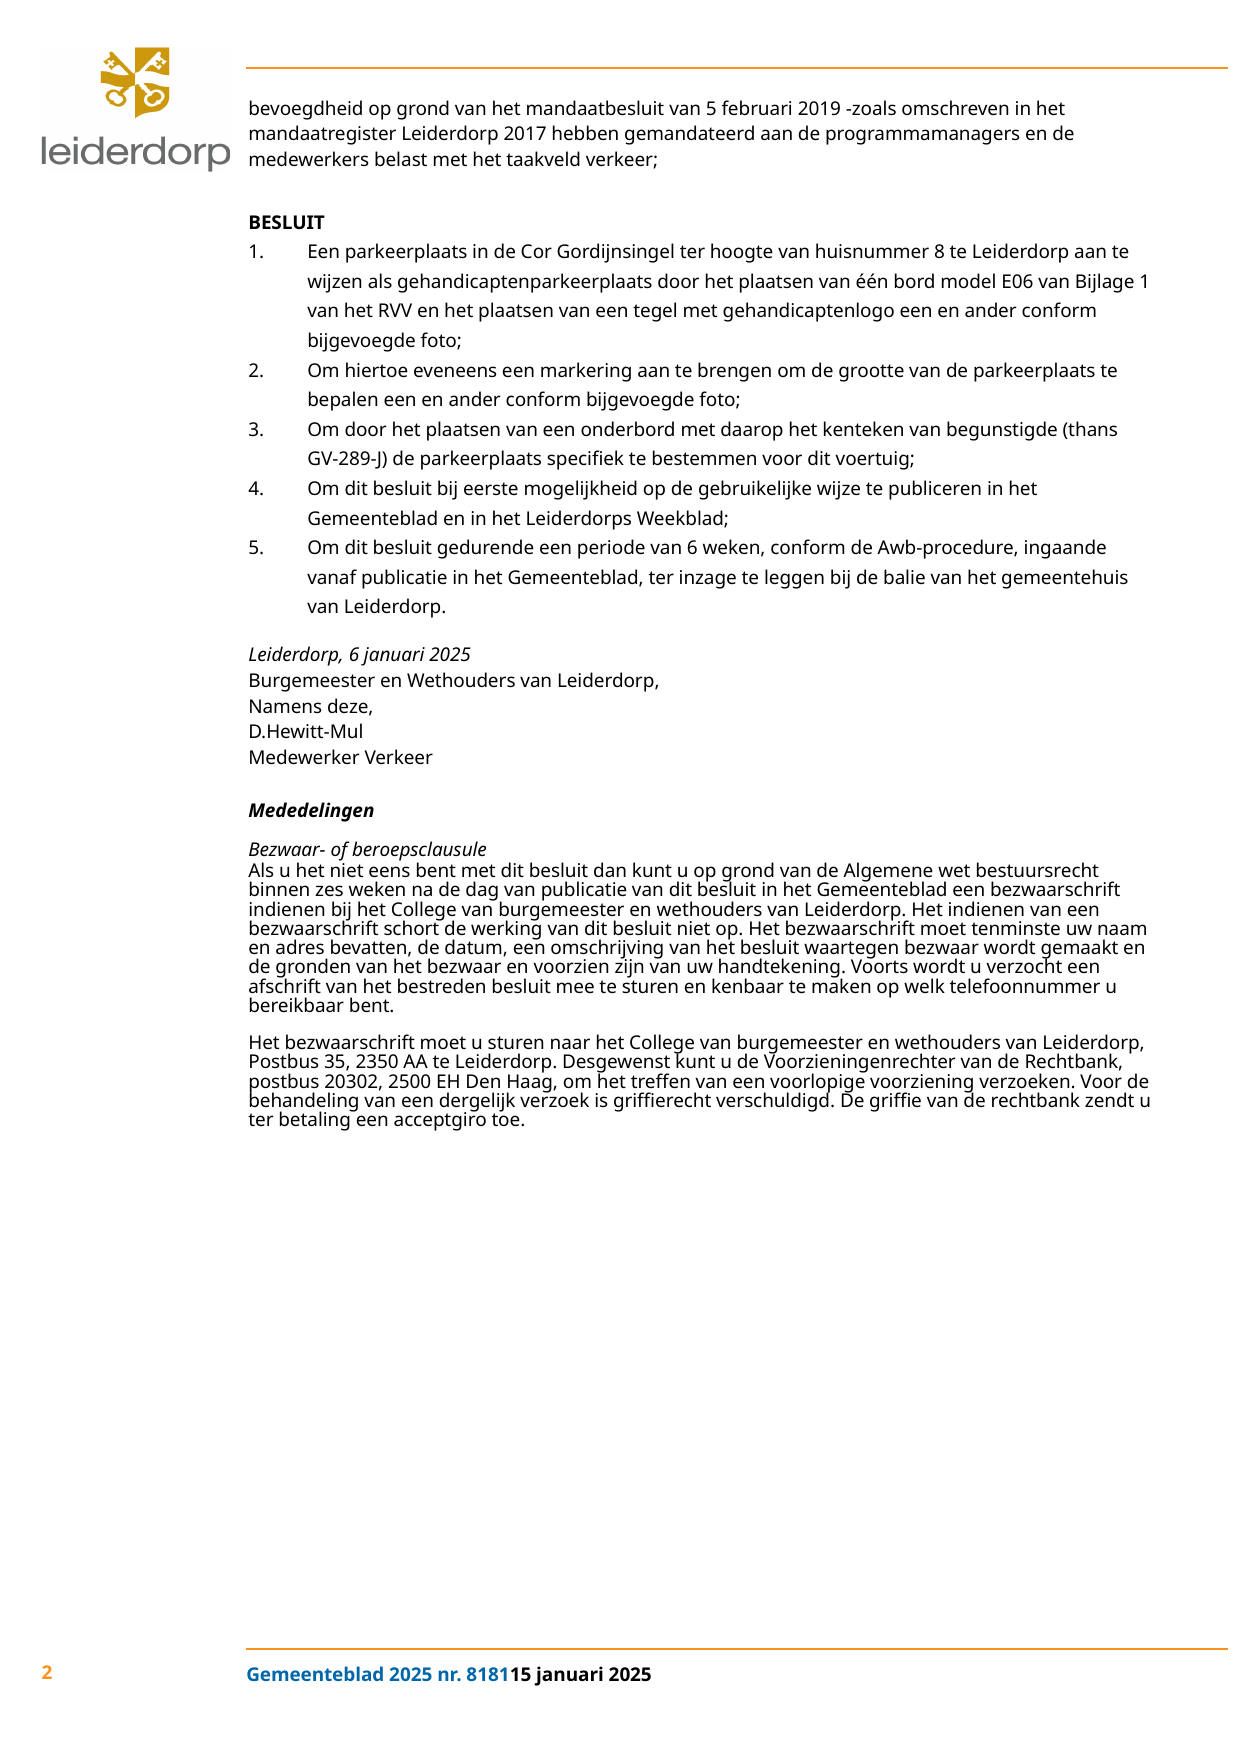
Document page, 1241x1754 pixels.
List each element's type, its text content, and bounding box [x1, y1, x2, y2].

text Leiderdorp, 6 januari 2025 [248, 641, 1152, 667]
text Mededelingen [248, 797, 1152, 823]
list Om door het plaatsen van een onderbord met daarop het kenteken van begunstigde (thans GV-289-J) de parkeerplaats specifiek te bestemmen voor dit voertuig; [248, 416, 1152, 471]
text BESLUIT [248, 209, 1152, 235]
text Namens deze, [248, 693, 1152, 718]
text Als u het niet eens bent met dit besluit dan kunt u op grond van de Algemene wet bestuursrecht binnen zes weken na de dag van publicatie van dit besluit in het Gemeenteblad een bezwaarschrift indienen bij het College van burgemeester en wethouders van Leiderdorp. Het indienen van een bezwaarschrift schort de werking van dit besluit niet op. Het bezwaarschrift moet tenminste uw naam en adres bevatten, de datum, een omschrijving van het besluit waartegen bezwaar wordt gemaakt en de gronden van het bezwaar en voorzien zijn van uw handtekening. Voorts wordt u verzocht een afschrift van het bestreden besluit mee te sturen en kenbaar te maken op welk telefoonnummer u bereikbaar bent. [248, 862, 1152, 1016]
text Het bezwaarschrift moet u sturen naar het College van burgemeester en wethouders van Leiderdorp, Postbus 35, 2350 AA te Leiderdorp. Desgewenst kunt u de Voorzieningenrechter van de Rechtbank, postbus 20302, 2500 EH Den Haag, om het treffen van een voorlopige voorziening verzoeken. Voor de behandeling van een dergelijk verzoek is griffierecht verschuldigd. De griffie van de rechtbank zendt u ter betaling een acceptgiro toe. [248, 1034, 1152, 1130]
text bevoegdheid op grond van het mandaatbesluit van 5 februari 2019 -zoals omschreven in het mandaatregister Leiderdorp 2017 hebben gemandateerd aan de programmamanagers en de medewerkers belast met het taakveld verkeer; [248, 95, 1152, 172]
picture [41, 47, 231, 172]
text Bezwaar- of beroepsclausule [248, 836, 1152, 862]
list Een parkeerplaats in de Cor Gordijnsingel ter hoogte van huisnummer 8 te Leiderdorp aan te wijzen als gehandicaptenparkeerplaats door het plaatsen van één bord model E06 van Bijlage 1 van het RVV en het plaatsen van een tegel met gehandicaptenlogo een en ander conform bijgevoegde foto; [248, 238, 1152, 353]
text Medewerker Verkeer [248, 744, 1152, 770]
list Om dit besluit bij eerste mogelijkheid op de gebruikelijke wijze te publiceren in het Gemeenteblad en in het Leiderdorps Weekblad; [248, 475, 1152, 531]
text D.Hewitt-Mul [248, 718, 1152, 744]
list Om hiertoe eveneens een markering aan te brengen om de grootte van de parkeerplaats te bepalen een en ander conform bijgevoegde foto; [248, 357, 1152, 412]
list Om dit besluit gedurende een periode van 6 weken, conform de Awb-procedure, ingaande vanaf publicatie in het Gemeenteblad, ter inzage te leggen bij de balie van het gemeentehuis van Leiderdorp. [248, 534, 1152, 619]
text Burgemeester en Wethouders van Leiderdorp, [248, 667, 1152, 693]
